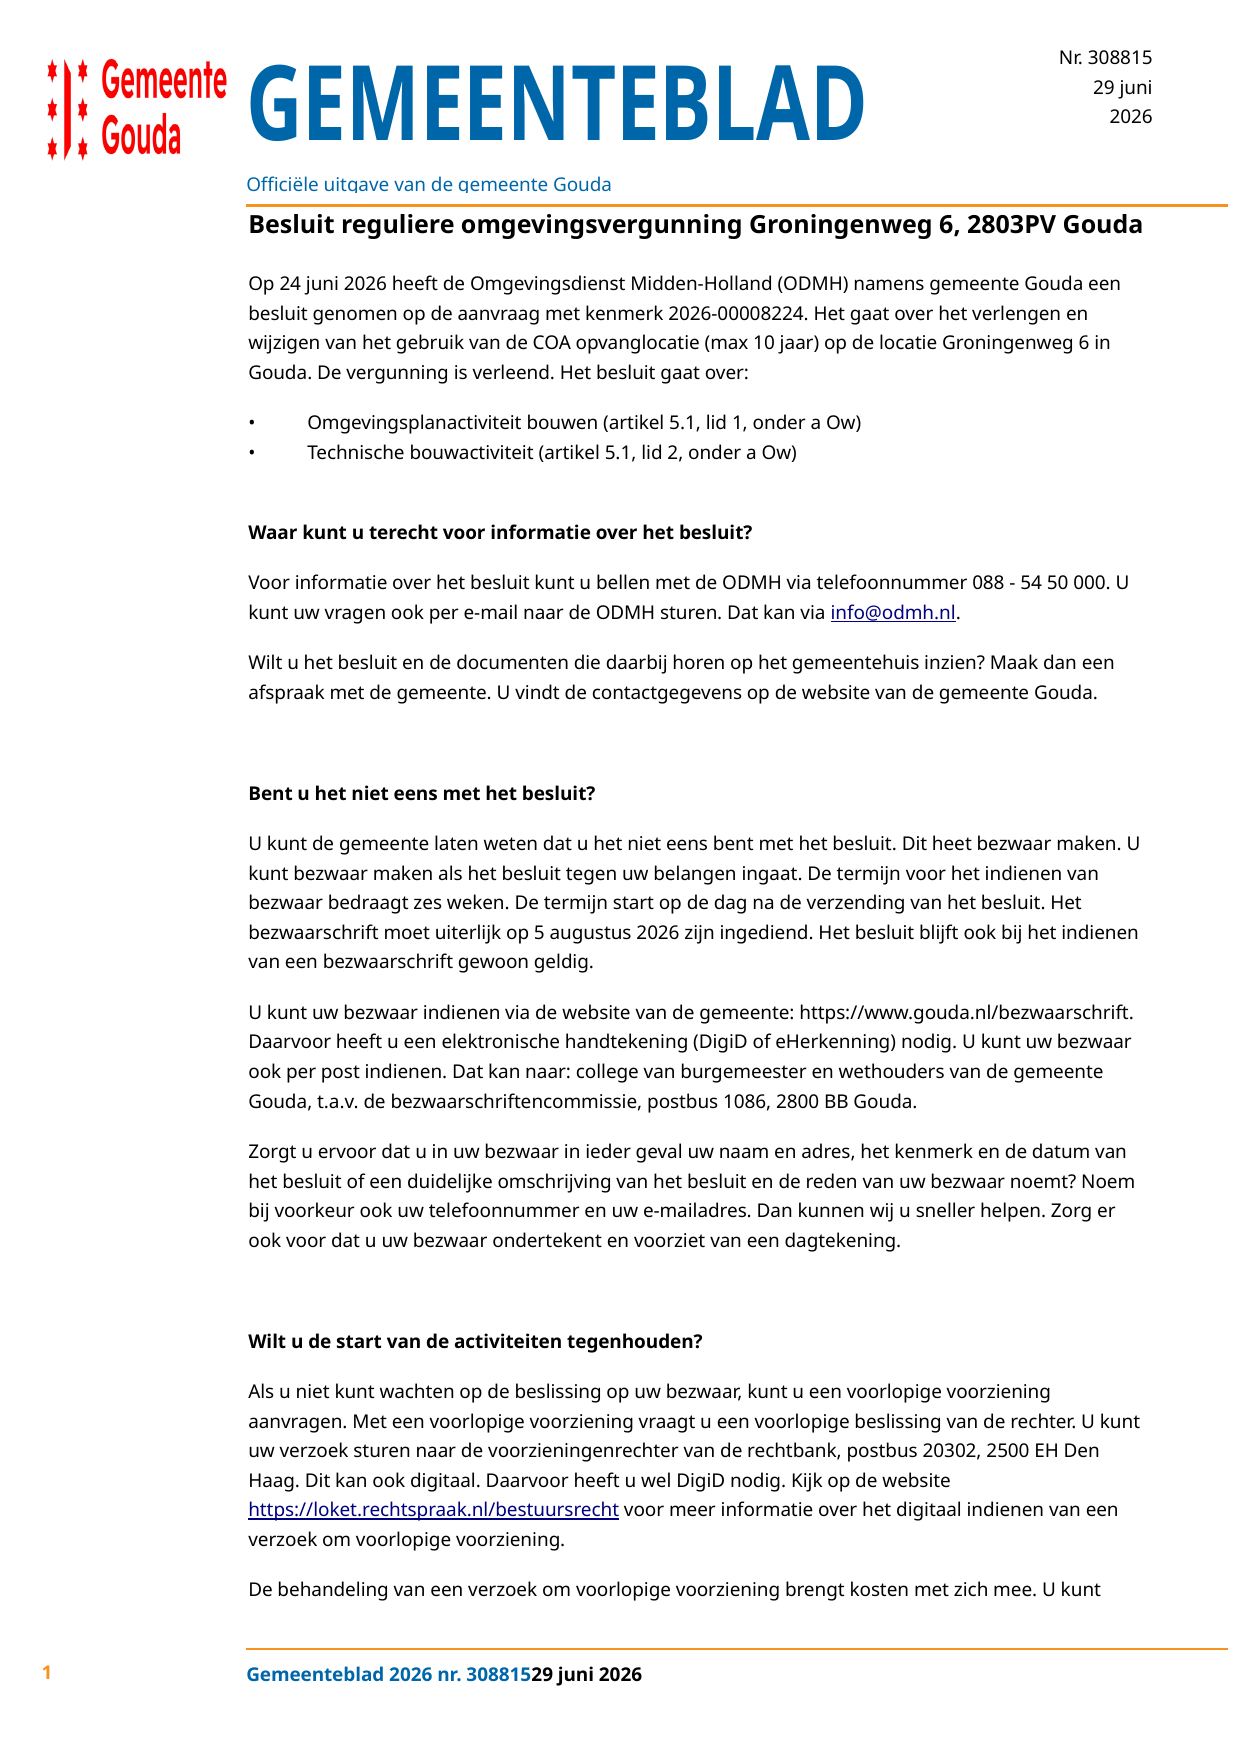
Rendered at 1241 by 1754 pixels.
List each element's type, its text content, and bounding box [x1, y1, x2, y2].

text Voor informatie over het besluit kunt u bellen met de ODMH via telefoonnummer 088 - 54 50 000. U kunt uw vragen ook per e-mail naar de ODMH sturen. Dat kan via info@odmh.nl. [248, 569, 1152, 625]
text U kunt uw bezwaar indienen via de website van de gemeente: https://www.gouda.nl/bezwaarschrift. Daarvoor heeft u een elektronische handtekening (DigiD of eHerkenning) nodig. U kunt uw bezwaar ook per post indienen. Dat kan naar: college van burgemeester en wethouders van de gemeente Gouda, t.a.v. de bezwaarschriftencommissie, postbus 1086, 2800 BB Gouda. [248, 999, 1152, 1113]
text Zorgt u ervoor dat u in uw bezwaar in ieder geval uw naam en adres, het kenmerk en de datum van het besluit of een duidelijke omschrijving van het besluit en de reden van uw bezwaar noemt? Noem bij voorkeur ook uw telefoonnummer en uw e-mailadres. Dan kunnen wij u sneller helpen. Zorg er ook voor dat u uw bezwaar ondertekent en voorziet van een dagtekening. [248, 1138, 1152, 1253]
text Wilt u de start van de activiteiten tegenhouden? [248, 1328, 1152, 1353]
text Besluit reguliere omgevingsvergunning Groningenweg 6, 2803PV Gouda [248, 207, 1152, 241]
text Waar kunt u terecht voor informatie over het besluit? [248, 519, 1152, 545]
text Als u niet kunt wachten op de beslissing op uw bezwaar, kunt u een voorlopige voorziening aanvragen. Met een voorlopige voorziening vraagt u een voorlopige beslissing van de rechter. U kunt uw verzoek sturen naar de voorzieningenrechter van de rechtbank, postbus 20302, 2500 EH Den Haag. Dit kan ook digitaal. Daarvoor heeft u wel DigiD nodig. Kijk op de website https://loket.rechtspraak.nl/bestuursrecht voor meer informatie over het digitaal indienen van een verzoek om voorlopige voorziening. [248, 1378, 1152, 1552]
text De behandeling van een verzoek om voorlopige voorziening brengt kosten met zich mee. U kunt [248, 1577, 1152, 1602]
text Op 24 juni 2026 heeft de Omgevingsdienst Midden-Holland (ODMH) namens gemeente Gouda een besluit genomen op de aanvraag met kenmerk 2026-00008224. Het gaat over het verlengen en wijzigen van het gebruik van de COA opvanglocatie (max 10 jaar) op de locatie Groningenweg 6 in Gouda. De vergunning is verleend. Het besluit gaat over: [248, 270, 1152, 385]
text U kunt de gemeente laten weten dat u het niet eens bent met het besluit. Dit heet bezwaar maken. U kunt bezwaar maken als het besluit tegen uw belangen ingaat. De termijn voor het indienen van bezwaar bedraagt zes weken. De termijn start op de dag na de verzending van het besluit. Het bezwaarschrift moet uiterlijk op 5 augustus 2026 zijn ingediend. Het besluit blijft ook bij het indienen van een bezwaarschrift gewoon geldig. [248, 830, 1152, 974]
text Bent u het niet eens met het besluit? [248, 780, 1152, 806]
picture [41, 47, 231, 172]
list Omgevingsplanactiviteit bouwen (artikel 5.1, lid 1, onder a Ow) [248, 409, 1152, 435]
list Technische bouwactiviteit (artikel 5.1, lid 2, onder a Ow) [248, 439, 1152, 465]
text Wilt u het besluit en de documenten die daarbij horen op het gemeentehuis inzien? Maak dan een afspraak met de gemeente. U vindt de contactgegevens op de website van de gemeente Gouda. [248, 649, 1152, 705]
